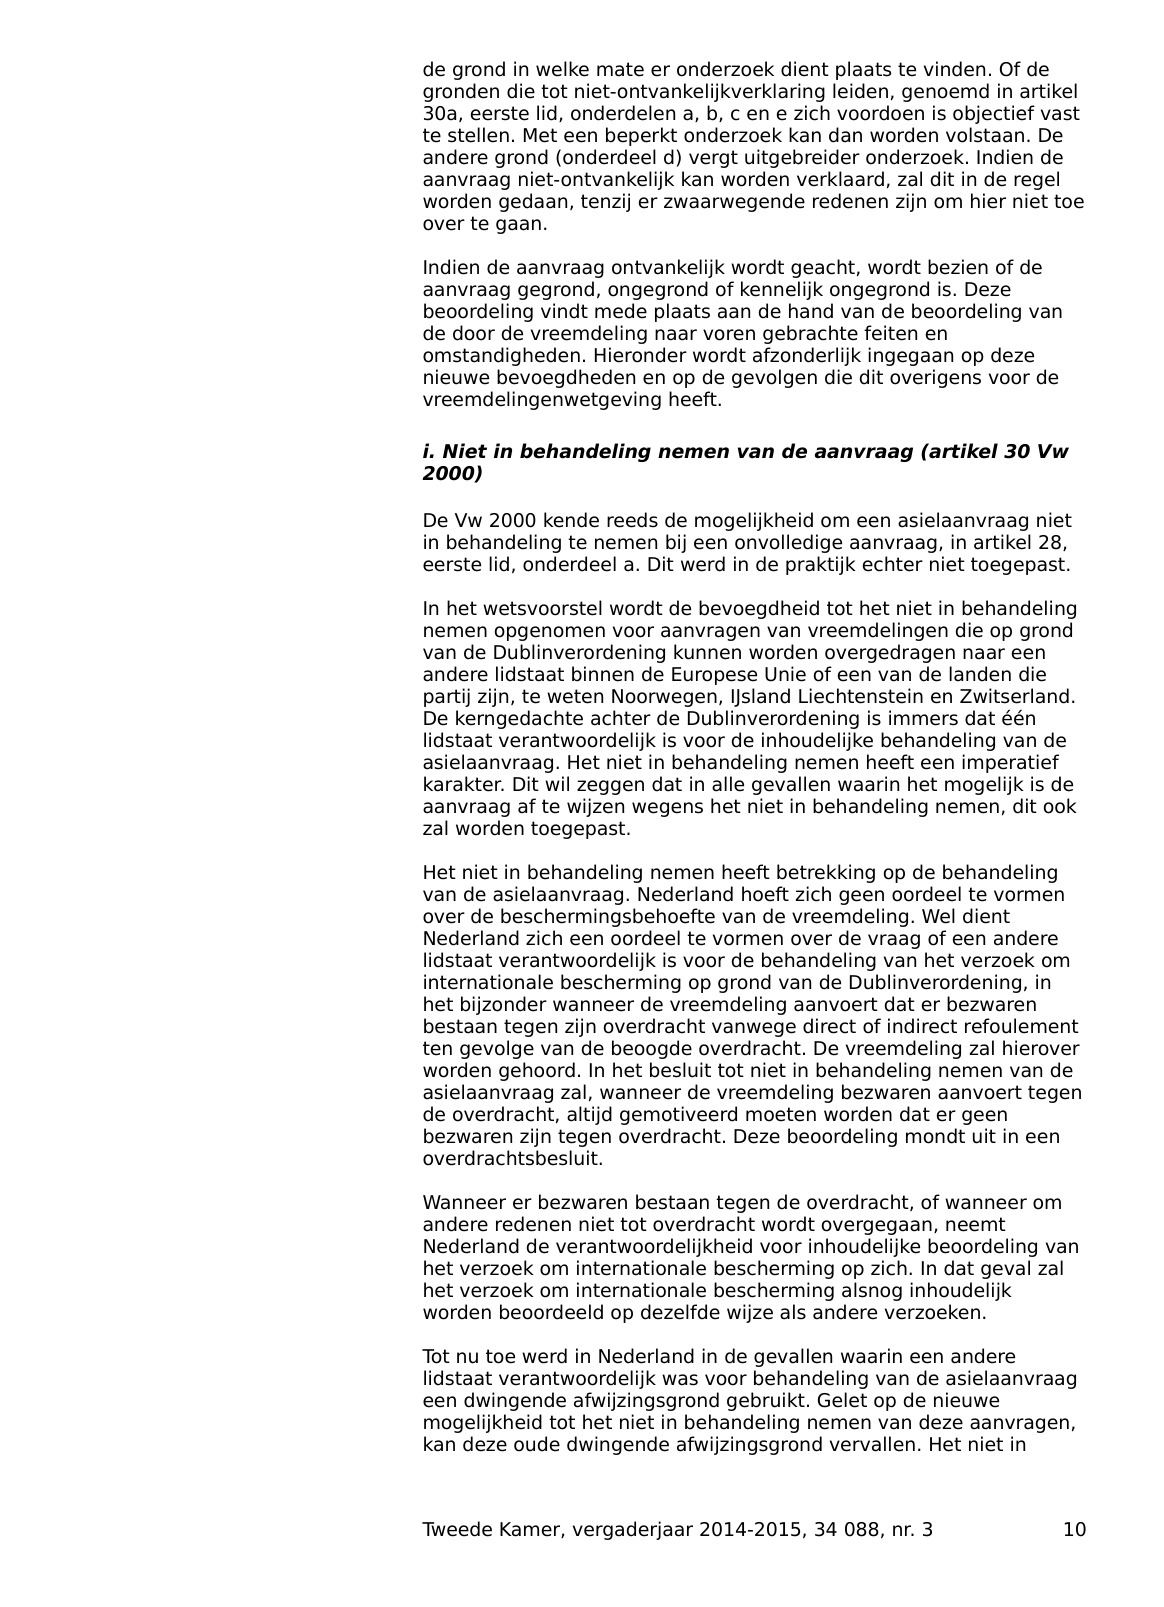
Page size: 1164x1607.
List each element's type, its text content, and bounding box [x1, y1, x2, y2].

text Wanneer er bezwaren bestaan tegen de overdracht, of wanneer om andere redenen niet tot overdracht wordt overgegaan, neemt Nederland de verantwoordelijkheid voor inhoudelijke beoordeling van het verzoek om internationale bescherming op zich. In dat geval zal het verzoek om internationale bescherming alsnog inhoudelijk worden beoordeeld op dezelfde wijze als andere verzoeken. [422, 1192, 1087, 1324]
text Indien de aanvraag ontvankelijk wordt geacht, wordt bezien of de aanvraag gegrond, ongegrond of kennelijk ongegrond is. Deze beoordeling vindt mede plaats aan de hand van de beoordeling van de door de vreemdeling naar voren gebrachte feiten en omstandigheden. Hieronder wordt afzonderlijk ingegaan op deze nieuwe bevoegdheden en op de gevolgen die dit overigens voor de vreemdelingenwetgeving heeft. [422, 257, 1087, 411]
text In het wetsvoorstel wordt de bevoegdheid tot het niet in behandeling nemen opgenomen voor aanvragen van vreemdelingen die op grond van de Dublinverordening kunnen worden overgedragen naar een andere lidstaat binnen de Europese Unie of een van de landen die partij zijn, te weten Noorwegen, IJsland Liechtenstein en Zwitserland. De kerngedachte achter de Dublinverordening is immers dat één lidstaat verantwoordelijk is voor de inhoudelijke behandeling van de asielaanvraag. Het niet in behandeling nemen heeft een imperatief karakter. Dit wil zeggen dat in alle gevallen waarin het mogelijk is de aanvraag af te wijzen wegens het niet in behandeling nemen, dit ook zal worden toegepast. [422, 598, 1087, 840]
text Het niet in behandeling nemen heeft betrekking op de behandeling van de asielaanvraag. Nederland hoeft zich geen oordeel te vormen over de beschermingsbehoefte van de vreemdeling. Wel dient Nederland zich een oordeel te vormen over de vraag of een andere lidstaat verantwoordelijk is voor de behandeling van het verzoek om internationale bescherming op grond van de Dublinverordening, in het bijzonder wanneer de vreemdeling aanvoert dat er bezwaren bestaan tegen zijn overdracht vanwege direct of indirect refoulement ten gevolge van de beoogde overdracht. De vreemdeling zal hierover worden gehoord. In het besluit tot niet in behandeling nemen van de asielaanvraag zal, wanneer de vreemdeling bezwaren aanvoert tegen de overdracht, altijd gemotiveerd moeten worden dat er geen bezwaren zijn tegen overdracht. Deze beoordeling mondt uit in een overdrachtsbesluit. [422, 862, 1087, 1170]
text de grond in welke mate er onderzoek dient plaats te vinden. Of de gronden die tot niet-ontvankelijkverklaring leiden, genoemd in artikel 30a, eerste lid, onderdelen a, b, c en e zich voordoen is objectief vast te stellen. Met een beperkt onderzoek kan dan worden volstaan. De andere grond (onderdeel d) vergt uitgebreider onderzoek. Indien de aanvraag niet-ontvankelijk kan worden verklaard, zal dit in de regel worden gedaan, tenzij er zwaarwegende redenen zijn om hier niet toe over te gaan. [422, 59, 1087, 235]
text De Vw 2000 kende reeds de mogelijkheid om een asielaanvraag niet in behandeling te nemen bij een onvolledige aanvraag, in artikel 28, eerste lid, onderdeel a. Dit werd in de praktijk echter niet toegepast. [422, 510, 1087, 576]
text Tot nu toe werd in Nederland in de gevallen waarin een andere lidstaat verantwoordelijk was voor behandeling van de asielaanvraag een dwingende afwijzingsgrond gebruikt. Gelet op de nieuwe mogelijkheid tot het niet in behandeling nemen van deze aanvragen, kan deze oude dwingende afwijzingsgrond vervallen. Het niet in [422, 1346, 1087, 1456]
subtitle i. Niet in behandeling nemen van de aanvraag (artikel 30 Vw 2000) [422, 441, 1087, 485]
